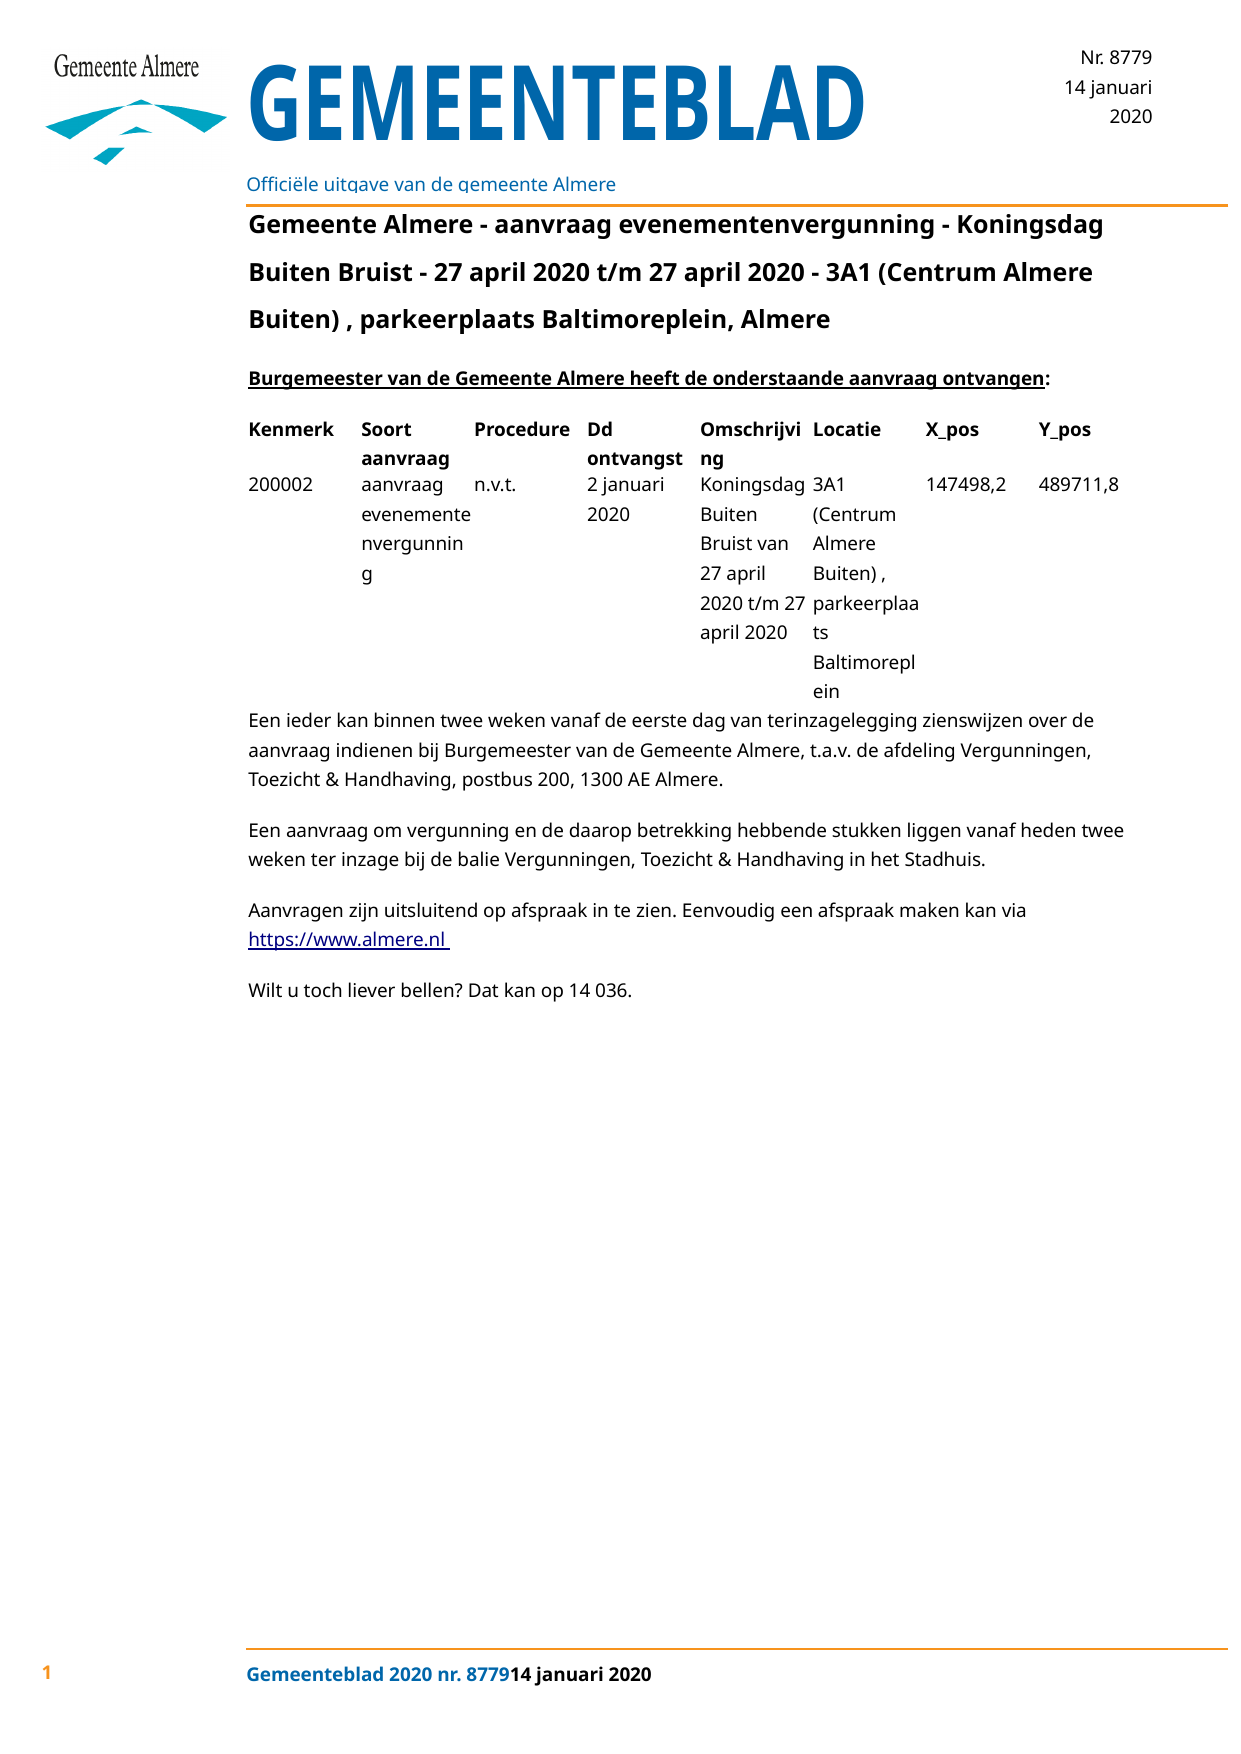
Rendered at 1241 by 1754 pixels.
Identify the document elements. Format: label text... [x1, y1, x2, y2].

table_cell 147498,2 [926, 471, 1038, 704]
text Burgemeester van de Gemeente Almere heeft de onderstaande aanvraag ontvangen: [248, 366, 1152, 391]
table_header Dd ontvangst [587, 416, 700, 471]
table_header Omschrijving [700, 416, 813, 471]
table_cell aanvraag evenementenvergunning [361, 471, 474, 704]
table_cell n.v.t. [474, 471, 587, 704]
text Wilt u toch liever bellen? Dat kan op 14 036. [248, 977, 1152, 1003]
table_cell 3A1 (Centrum Almere Buiten) , parkeerplaats Baltimoreplein [813, 471, 926, 704]
text Aanvragen zijn uitsluitend op afspraak in te zien. Eenvoudig een afspraak maken kan via https://www.almere.nl [248, 897, 1152, 952]
picture [41, 47, 231, 172]
table_cell Koningsdag Buiten Bruist van 27 april 2020 t/m 27 april 2020 [700, 471, 813, 704]
table_header Soort aanvraag [361, 416, 474, 471]
text Een ieder kan binnen twee weken vanaf de eerste dag van terinzagelegging zienswijzen over de aanvraag indienen bij Burgemeester van de Gemeente Almere, t.a.v. de afdeling Vergunningen, Toezicht & Handhaving, postbus 200, 1300 AE Almere. [248, 707, 1152, 792]
table_cell 2 januari 2020 [587, 471, 700, 704]
table_header Procedure [474, 416, 587, 471]
table_cell 489711,8 [1039, 471, 1152, 704]
table_header Y_pos [1039, 416, 1152, 471]
table_header Locatie [813, 416, 926, 471]
table_cell 200002 [248, 471, 361, 704]
table_header X_pos [926, 416, 1038, 471]
text Gemeente Almere - aanvraag evenementenvergunning - Koningsdag Buiten Bruist - 27 april 2020 t/m 27 april 2020 - 3A1 (Centrum Almere Buiten) , parkeerplaats Baltimoreplein, Almere [248, 207, 1152, 336]
table_header Kenmerk [248, 416, 361, 471]
text Een aanvraag om vergunning en de daarop betrekking hebbende stukken liggen vanaf heden twee weken ter inzage bij de balie Vergunningen, Toezicht & Handhaving in het Stadhuis. [248, 817, 1152, 872]
